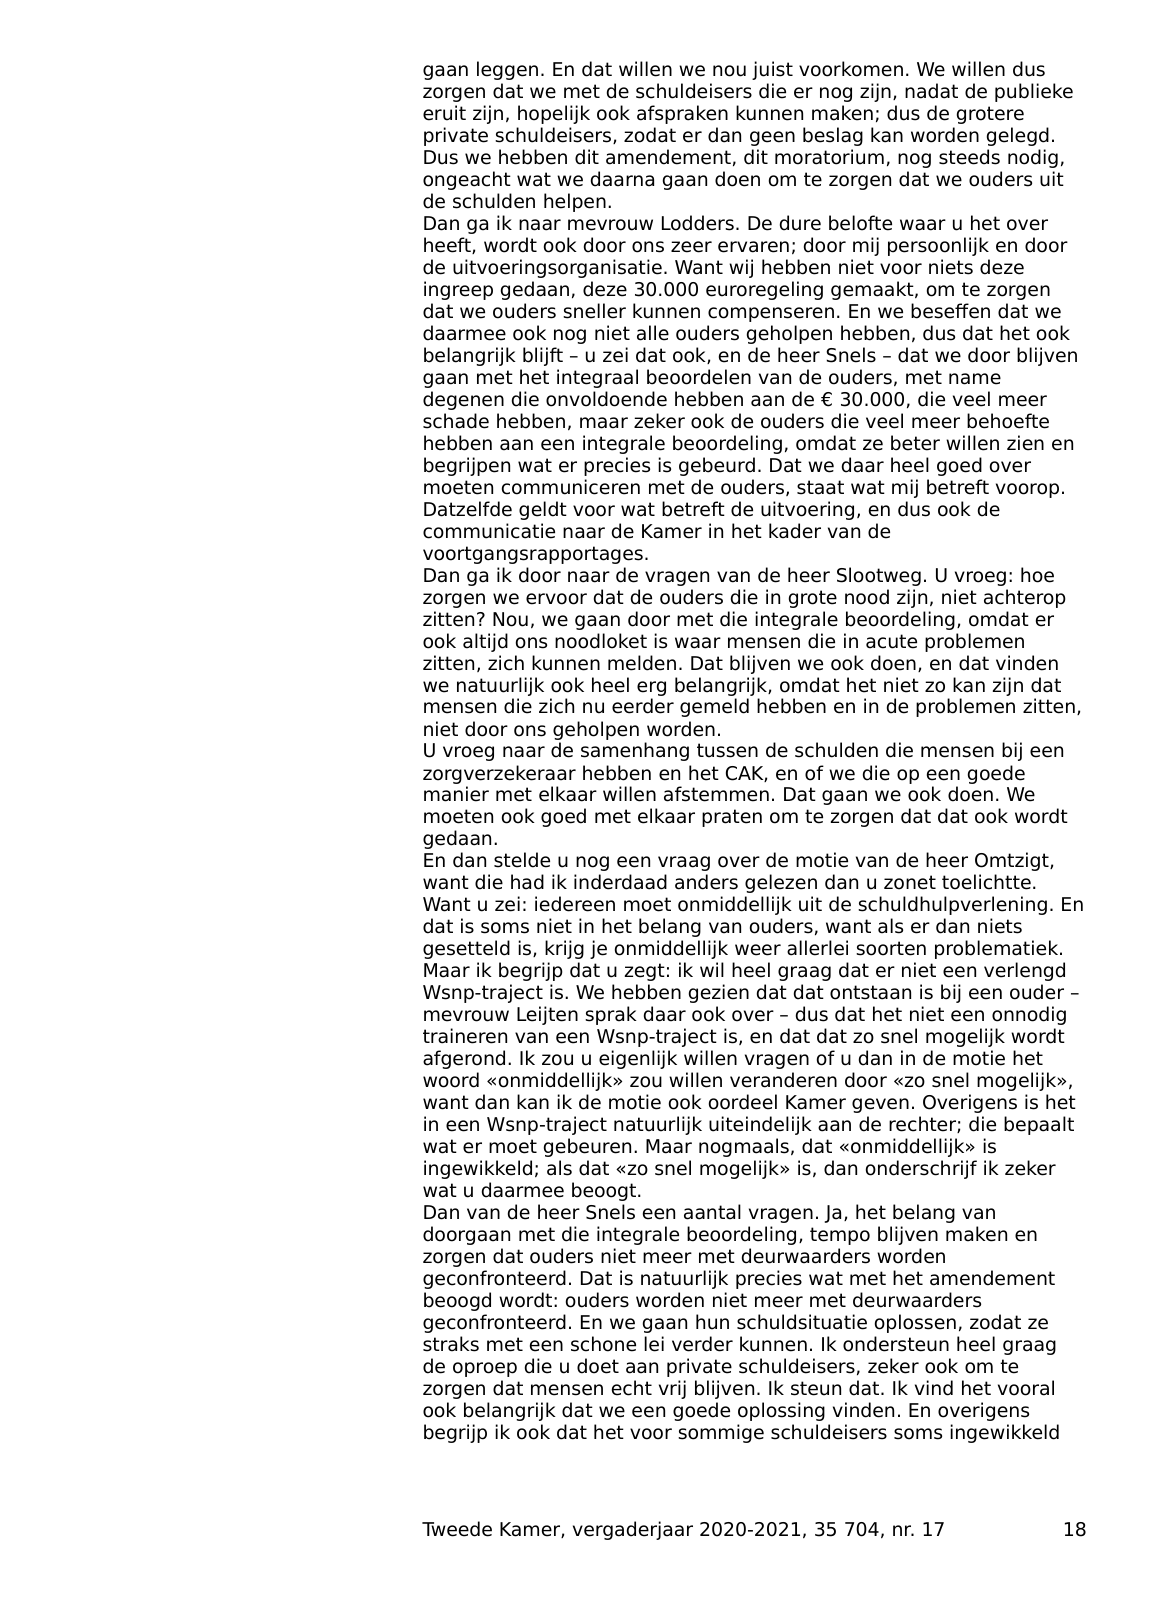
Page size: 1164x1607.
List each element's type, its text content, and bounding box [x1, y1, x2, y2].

text U vroeg naar de samenhang tussen de schulden die mensen bij een zorgverzekeraar hebben en het CAK, en of we die op een goede manier met elkaar willen afstemmen. Dat gaan we ook doen. We moeten ook goed met elkaar praten om te zorgen dat dat ook wordt gedaan. [422, 740, 1087, 850]
text Dan ga ik naar mevrouw Lodders. De dure belofte waar u het over heeft, wordt ook door ons zeer ervaren; door mij persoonlijk en door de uitvoeringsorganisatie. Want wij hebben niet voor niets deze ingreep gedaan, deze 30.000 euroregeling gemaakt, om te zorgen dat we ouders sneller kunnen compenseren. En we beseffen dat we daarmee ook nog niet alle ouders geholpen hebben, dus dat het ook belangrijk blijft – u zei dat ook, en de heer Snels – dat we door blijven gaan met het integraal beoordelen van de ouders, met name degenen die onvoldoende hebben aan de € 30.000, die veel meer schade hebben, maar zeker ook de ouders die veel meer behoefte hebben aan een integrale beoordeling, omdat ze beter willen zien en begrijpen wat er precies is gebeurd. Dat we daar heel goed over moeten communiceren met de ouders, staat wat mij betreft voorop. Datzelfde geldt voor wat betreft de uitvoering, en dus ook de communicatie naar de Kamer in het kader van de voortgangsrapportages. [422, 213, 1087, 564]
text gaan leggen. En dat willen we nou juist voorkomen. We willen dus zorgen dat we met de schuldeisers die er nog zijn, nadat de publieke eruit zijn, hopelijk ook afspraken kunnen maken; dus de grotere private schuldeisers, zodat er dan geen beslag kan worden gelegd. Dus we hebben dit amendement, dit moratorium, nog steeds nodig, ongeacht wat we daarna gaan doen om te zorgen dat we ouders uit de schulden helpen. [422, 59, 1087, 213]
text Dan van de heer Snels een aantal vragen. Ja, het belang van doorgaan met die integrale beoordeling, tempo blijven maken en zorgen dat ouders niet meer met deurwaarders worden geconfronteerd. Dat is natuurlijk precies wat met het amendement beoogd wordt: ouders worden niet meer met deurwaarders geconfronteerd. En we gaan hun schuldsituatie oplossen, zodat ze straks met een schone lei verder kunnen. Ik ondersteun heel graag de oproep die u doet aan private schuldeisers, zeker ook om te zorgen dat mensen echt vrij blijven. Ik steun dat. Ik vind het vooral ook belangrijk dat we een goede oplossing vinden. En overigens begrijp ik ook dat het voor sommige schuldeisers soms ingewikkeld [422, 1202, 1087, 1444]
text En dan stelde u nog een vraag over de motie van de heer Omtzigt, want die had ik inderdaad anders gelezen dan u zonet toelichtte. Want u zei: iedereen moet onmiddellijk uit de schuldhulpverlening. En dat is soms niet in het belang van ouders, want als er dan niets gesetteld is, krijg je onmiddellijk weer allerlei soorten problematiek. Maar ik begrijp dat u zegt: ik wil heel graag dat er niet een verlengd Wsnp-traject is. We hebben gezien dat dat ontstaan is bij een ouder – mevrouw Leijten sprak daar ook over – dus dat het niet een onnodig traineren van een Wsnp-traject is, en dat dat zo snel mogelijk wordt afgerond. Ik zou u eigenlijk willen vragen of u dan in de motie het woord «onmiddellijk» zou willen veranderen door «zo snel mogelijk», want dan kan ik de motie ook oordeel Kamer geven. Overigens is het in een Wsnp-traject natuurlijk uiteindelijk aan de rechter; die bepaalt wat er moet gebeuren. Maar nogmaals, dat «onmiddellijk» is ingewikkeld; als dat «zo snel mogelijk» is, dan onderschrijf ik zeker wat u daarmee beoogt. [422, 850, 1087, 1202]
text Dan ga ik door naar de vragen van de heer Slootweg. U vroeg: hoe zorgen we ervoor dat de ouders die in grote nood zijn, niet achterop zitten? Nou, we gaan door met die integrale beoordeling, omdat er ook altijd ons noodloket is waar mensen die in acute problemen zitten, zich kunnen melden. Dat blijven we ook doen, en dat vinden we natuurlijk ook heel erg belangrijk, omdat het niet zo kan zijn dat mensen die zich nu eerder gemeld hebben en in de problemen zitten, niet door ons geholpen worden. [422, 564, 1087, 740]
